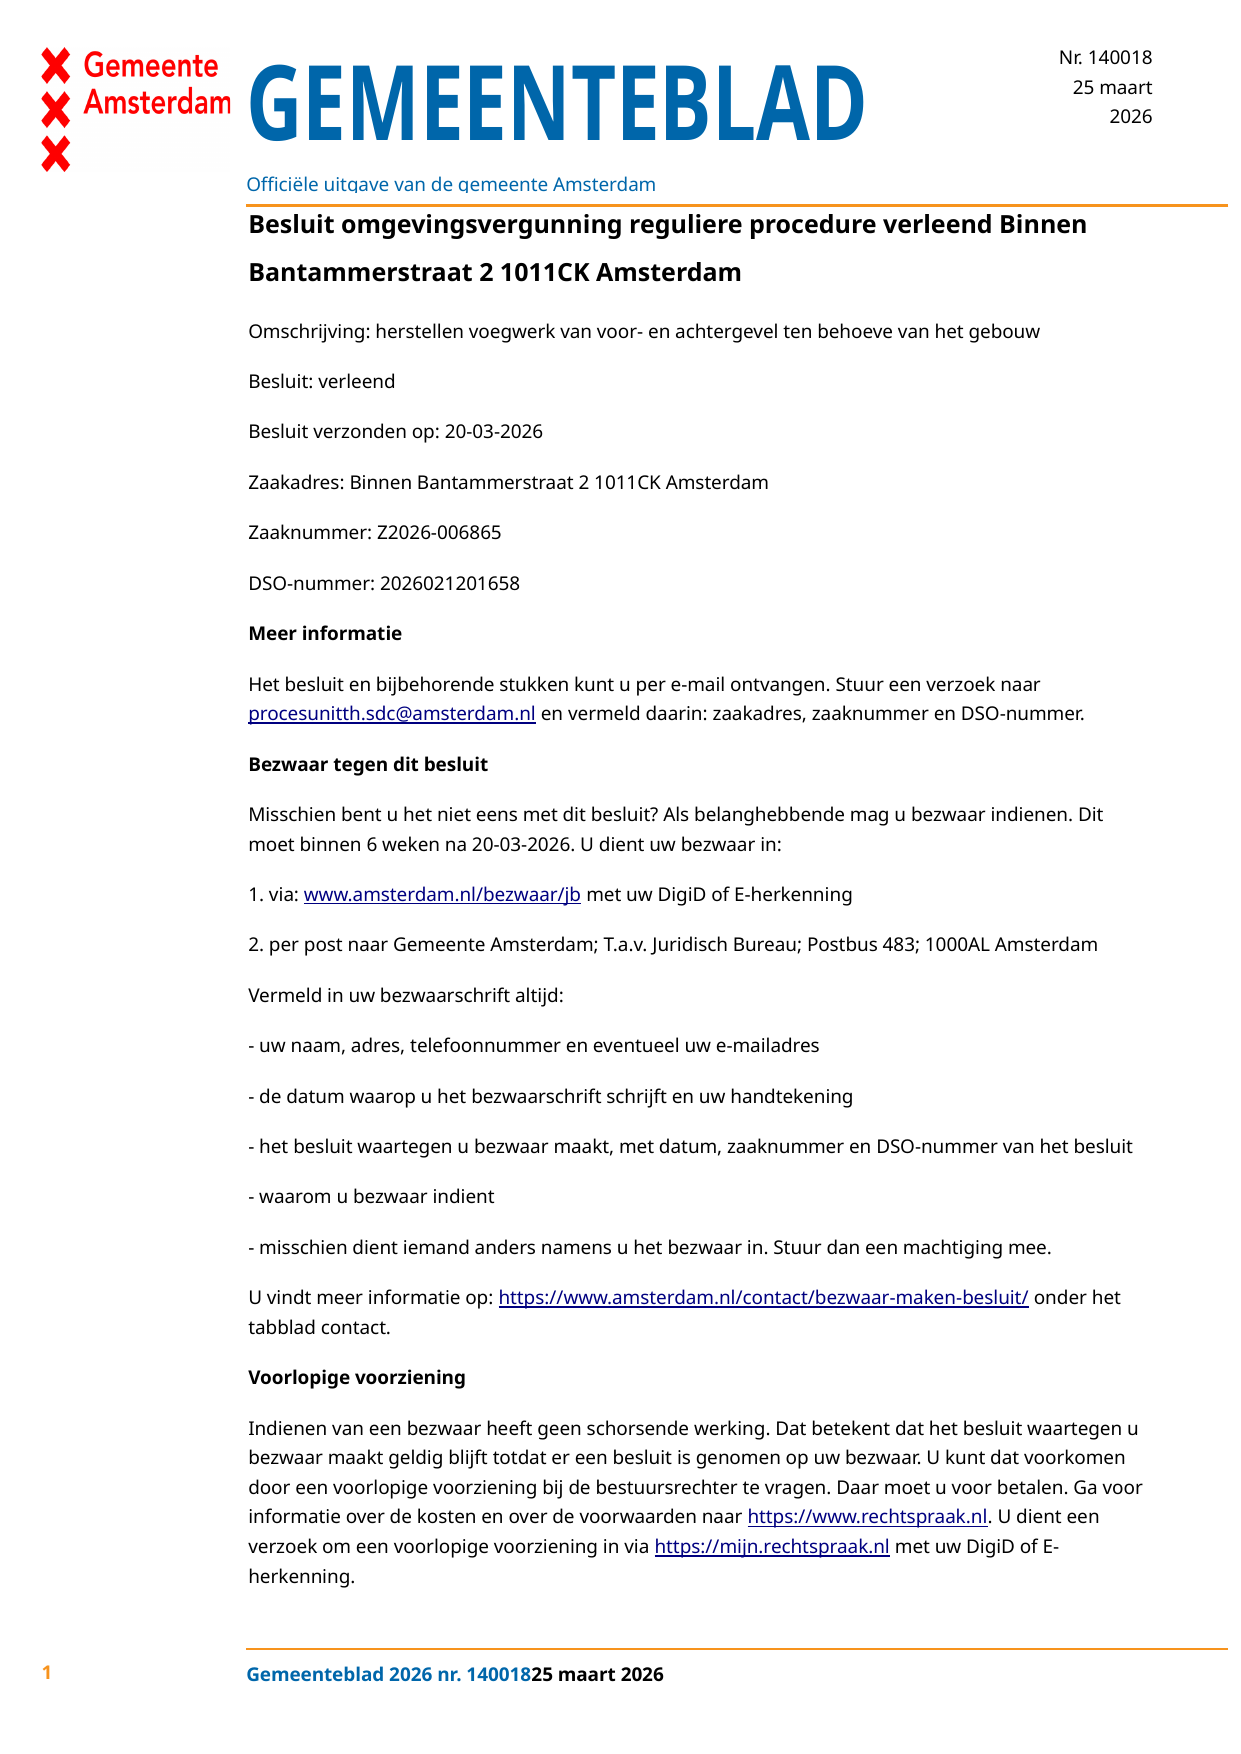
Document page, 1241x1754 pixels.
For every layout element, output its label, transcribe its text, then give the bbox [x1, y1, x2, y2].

text - waarom u bezwaar indient [248, 1184, 1152, 1209]
text Het besluit en bijbehorende stukken kunt u per e-mail ontvangen. Stuur een verzoek naar procesunitth.sdc@amsterdam.nl en vermeld daarin: zaakadres, zaaknummer en DSO-nummer. [248, 671, 1152, 726]
text Zaakadres: Binnen Bantammerstraat 2 1011CK Amsterdam [248, 469, 1152, 495]
text U vindt meer informatie op: https://www.amsterdam.nl/contact/bezwaar-maken-besluit/ onder het tabblad contact. [248, 1284, 1152, 1340]
text DSO-nummer: 2026021201658 [248, 570, 1152, 596]
text Voorlopige voorziening [248, 1364, 1152, 1390]
text Omschrijving: herstellen voegwerk van voor- en achtergevel ten behoeve van het gebouw [248, 318, 1152, 344]
text Besluit verzonden op: 20-03-2026 [248, 419, 1152, 444]
text - misschien dient iemand anders namens u het bezwaar in. Stuur dan een machtiging mee. [248, 1234, 1152, 1260]
text Zaaknummer: Z2026-006865 [248, 519, 1152, 545]
text Meer informatie [248, 620, 1152, 646]
text Besluit: verleend [248, 368, 1152, 394]
picture [41, 47, 231, 172]
text Indienen van een bezwaar heeft geen schorsende werking. Dat betekent dat het besluit waartegen u bezwaar maakt geldig blijft totdat er een besluit is genomen op uw bezwaar. U kunt dat voorkomen door een voorlopige voorziening bij de bestuursrechter te vragen. Daar moet u voor betalen. Ga voor informatie over de kosten en over de voorwaarden naar https://www.rechtspraak.nl. U dient een verzoek om een voorlopige voorziening in via https://mijn.rechtspraak.nl met uw DigiD of E-herkenning. [248, 1415, 1152, 1589]
text 1. via: www.amsterdam.nl/bezwaar/jb met uw DigiD of E-herkenning [248, 881, 1152, 907]
text Besluit omgevingsvergunning reguliere procedure verleend Binnen Bantammerstraat 2 1011CK Amsterdam [248, 207, 1152, 288]
text Bezwaar tegen dit besluit [248, 751, 1152, 777]
text - uw naam, adres, telefoonnummer en eventueel uw e-mailadres [248, 1032, 1152, 1058]
text - de datum waarop u het bezwaarschrift schrijft en uw handtekening [248, 1083, 1152, 1109]
text - het besluit waartegen u bezwaar maakt, met datum, zaaknummer en DSO-nummer van het besluit [248, 1133, 1152, 1159]
text Misschien bent u het niet eens met dit besluit? Als belanghebbende mag u bezwaar indienen. Dit moet binnen 6 weken na 20-03-2026. U dient uw bezwaar in: [248, 801, 1152, 857]
text Vermeld in uw bezwaarschrift altijd: [248, 982, 1152, 1008]
text 2. per post naar Gemeente Amsterdam; T.a.v. Juridisch Bureau; Postbus 483; 1000AL Amsterdam [248, 932, 1152, 957]
